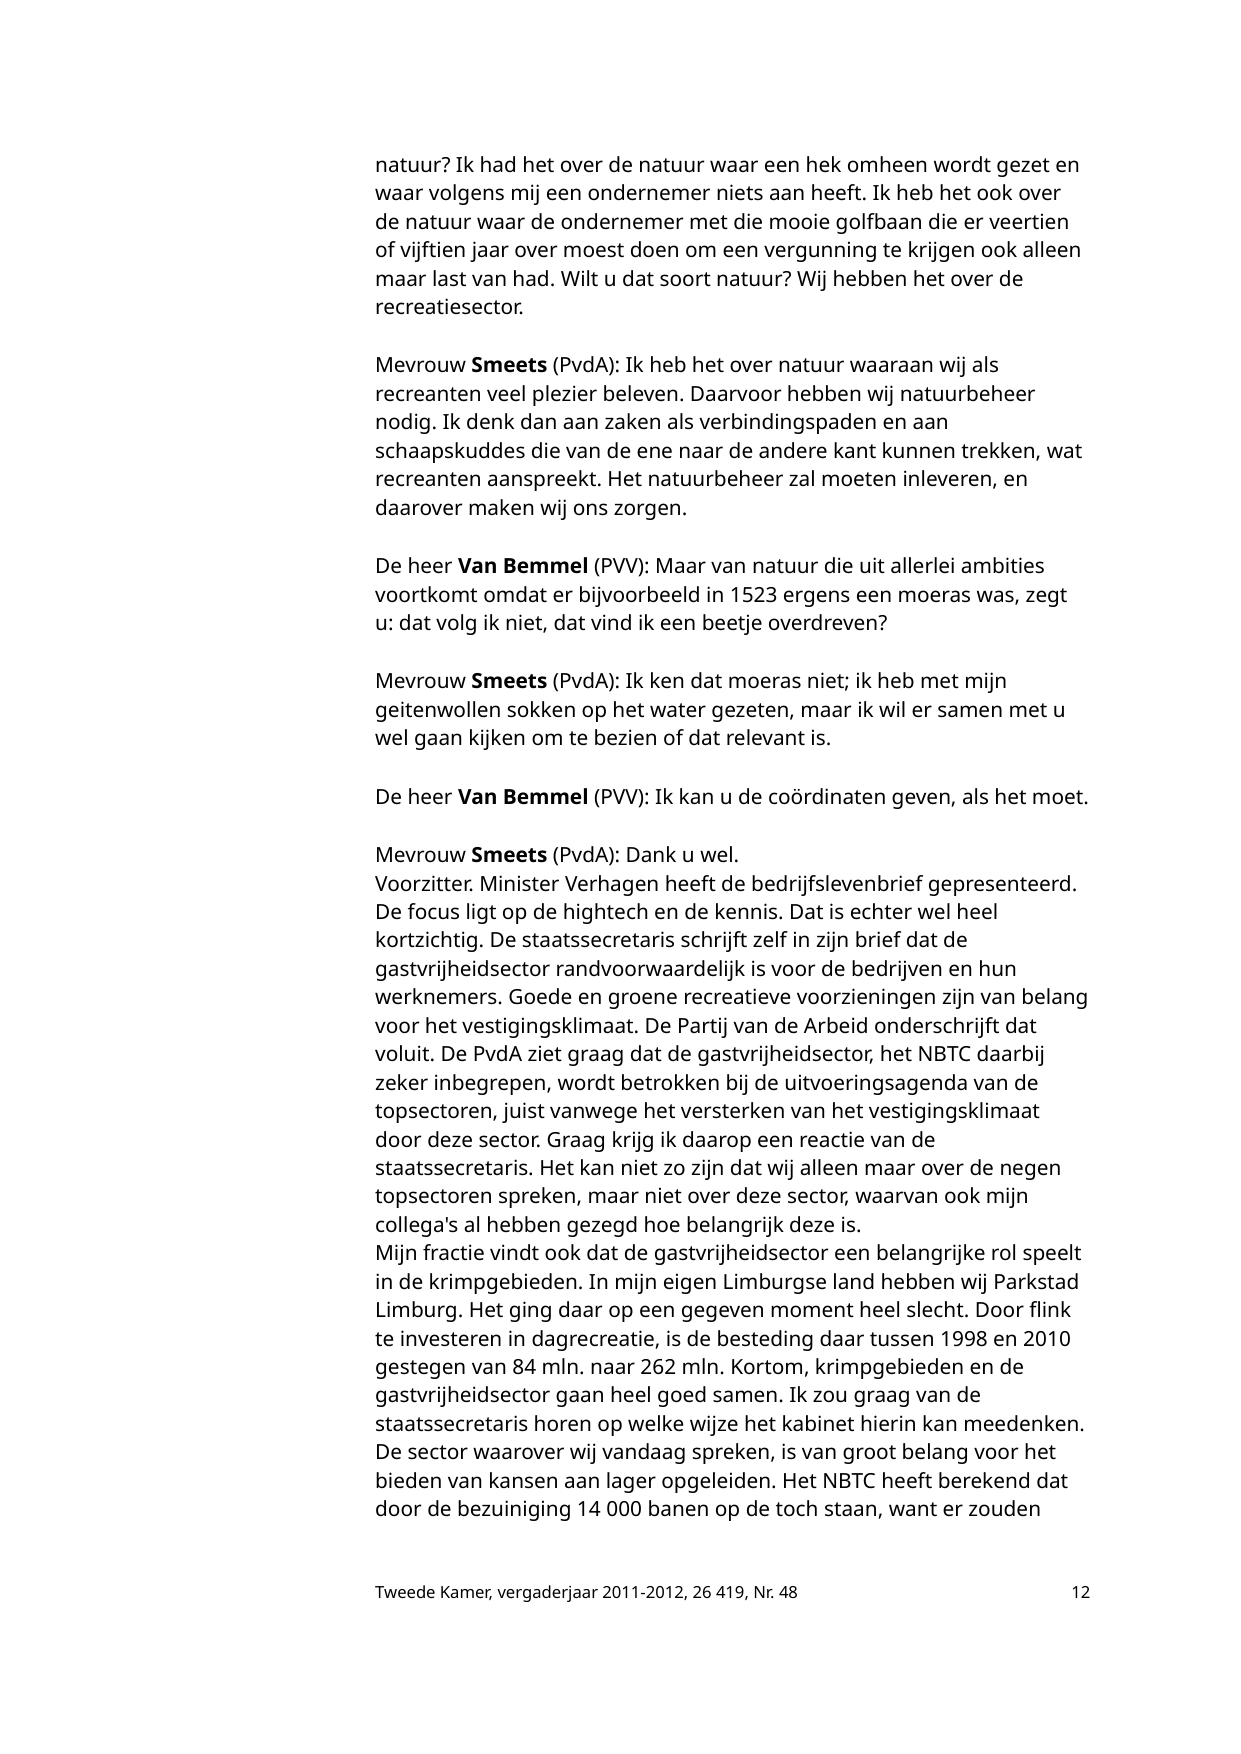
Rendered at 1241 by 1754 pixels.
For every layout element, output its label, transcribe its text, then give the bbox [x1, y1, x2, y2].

text Mevrouw Smeets (PvdA): Dank u wel. [375, 840, 1090, 869]
text De heer Van Bemmel (PVV): Maar van natuur die uit allerlei ambities voortkomt omdat er bijvoorbeeld in 1523 ergens een moeras was, zegt u: dat volg ik niet, dat vind ik een beetje overdreven? [375, 551, 1090, 637]
text Mevrouw Smeets (PvdA): Ik ken dat moeras niet; ik heb met mijn geitenwollen sokken op het water gezeten, maar ik wil er samen met u wel gaan kijken om te bezien of dat relevant is. [375, 667, 1090, 752]
text De sector waarover wij vandaag spreken, is van groot belang voor het bieden van kansen aan lager opgeleiden. Het NBTC heeft berekend dat door de bezuiniging 14 000 banen op de toch staan, want er zouden [375, 1437, 1090, 1523]
text Mijn fractie vindt ook dat de gastvrijheidsector een belangrijke rol speelt in de krimpgebieden. In mijn eigen Limburgse land hebben wij Parkstad Limburg. Het ging daar op een gegeven moment heel slecht. Door flink te investeren in dagrecreatie, is de besteding daar tussen 1998 en 2010 gestegen van 84 mln. naar 262 mln. Kortom, krimpgebieden en de gastvrijheidsector gaan heel goed samen. Ik zou graag van de staatssecretaris horen op welke wijze het kabinet hierin kan meedenken. [375, 1238, 1090, 1437]
text De heer Van Bemmel (PVV): Ik kan u de coördinaten geven, als het moet. [375, 782, 1090, 810]
text natuur? Ik had het over de natuur waar een hek omheen wordt gezet en waar volgens mij een ondernemer niets aan heeft. Ik heb het ook over de natuur waar de ondernemer met die mooie golfbaan die er veertien of vijftien jaar over moest doen om een vergunning te krijgen ook alleen maar last van had. Wilt u dat soort natuur? Wij hebben het over de recreatiesector. [375, 150, 1090, 321]
text Voorzitter. Minister Verhagen heeft de bedrijfslevenbrief gepresenteerd. De focus ligt op de hightech en de kennis. Dat is echter wel heel kortzichtig. De staatssecretaris schrijft zelf in zijn brief dat de gastvrijheidsector randvoorwaardelijk is voor de bedrijven en hun werknemers. Goede en groene recreatieve voorzieningen zijn van belang voor het vestigingsklimaat. De Partij van de Arbeid onderschrijft dat voluit. De PvdA ziet graag dat de gastvrijheidsector, het NBTC daarbij zeker inbegrepen, wordt betrokken bij de uitvoeringsagenda van de topsectoren, juist vanwege het versterken van het vestigingsklimaat door deze sector. Graag krijg ik daarop een reactie van de staatssecretaris. Het kan niet zo zijn dat wij alleen maar over de negen topsectoren spreken, maar niet over deze sector, waarvan ook mijn collega's al hebben gezegd hoe belangrijk deze is. [375, 869, 1090, 1238]
text Mevrouw Smeets (PvdA): Ik heb het over natuur waaraan wij als recreanten veel plezier beleven. Daarvoor hebben wij natuurbeheer nodig. Ik denk dan aan zaken als verbindingspaden en aan schaapskuddes die van de ene naar de andere kant kunnen trekken, wat recreanten aanspreekt. Het natuurbeheer zal moeten inleveren, en daarover maken wij ons zorgen. [375, 351, 1090, 521]
